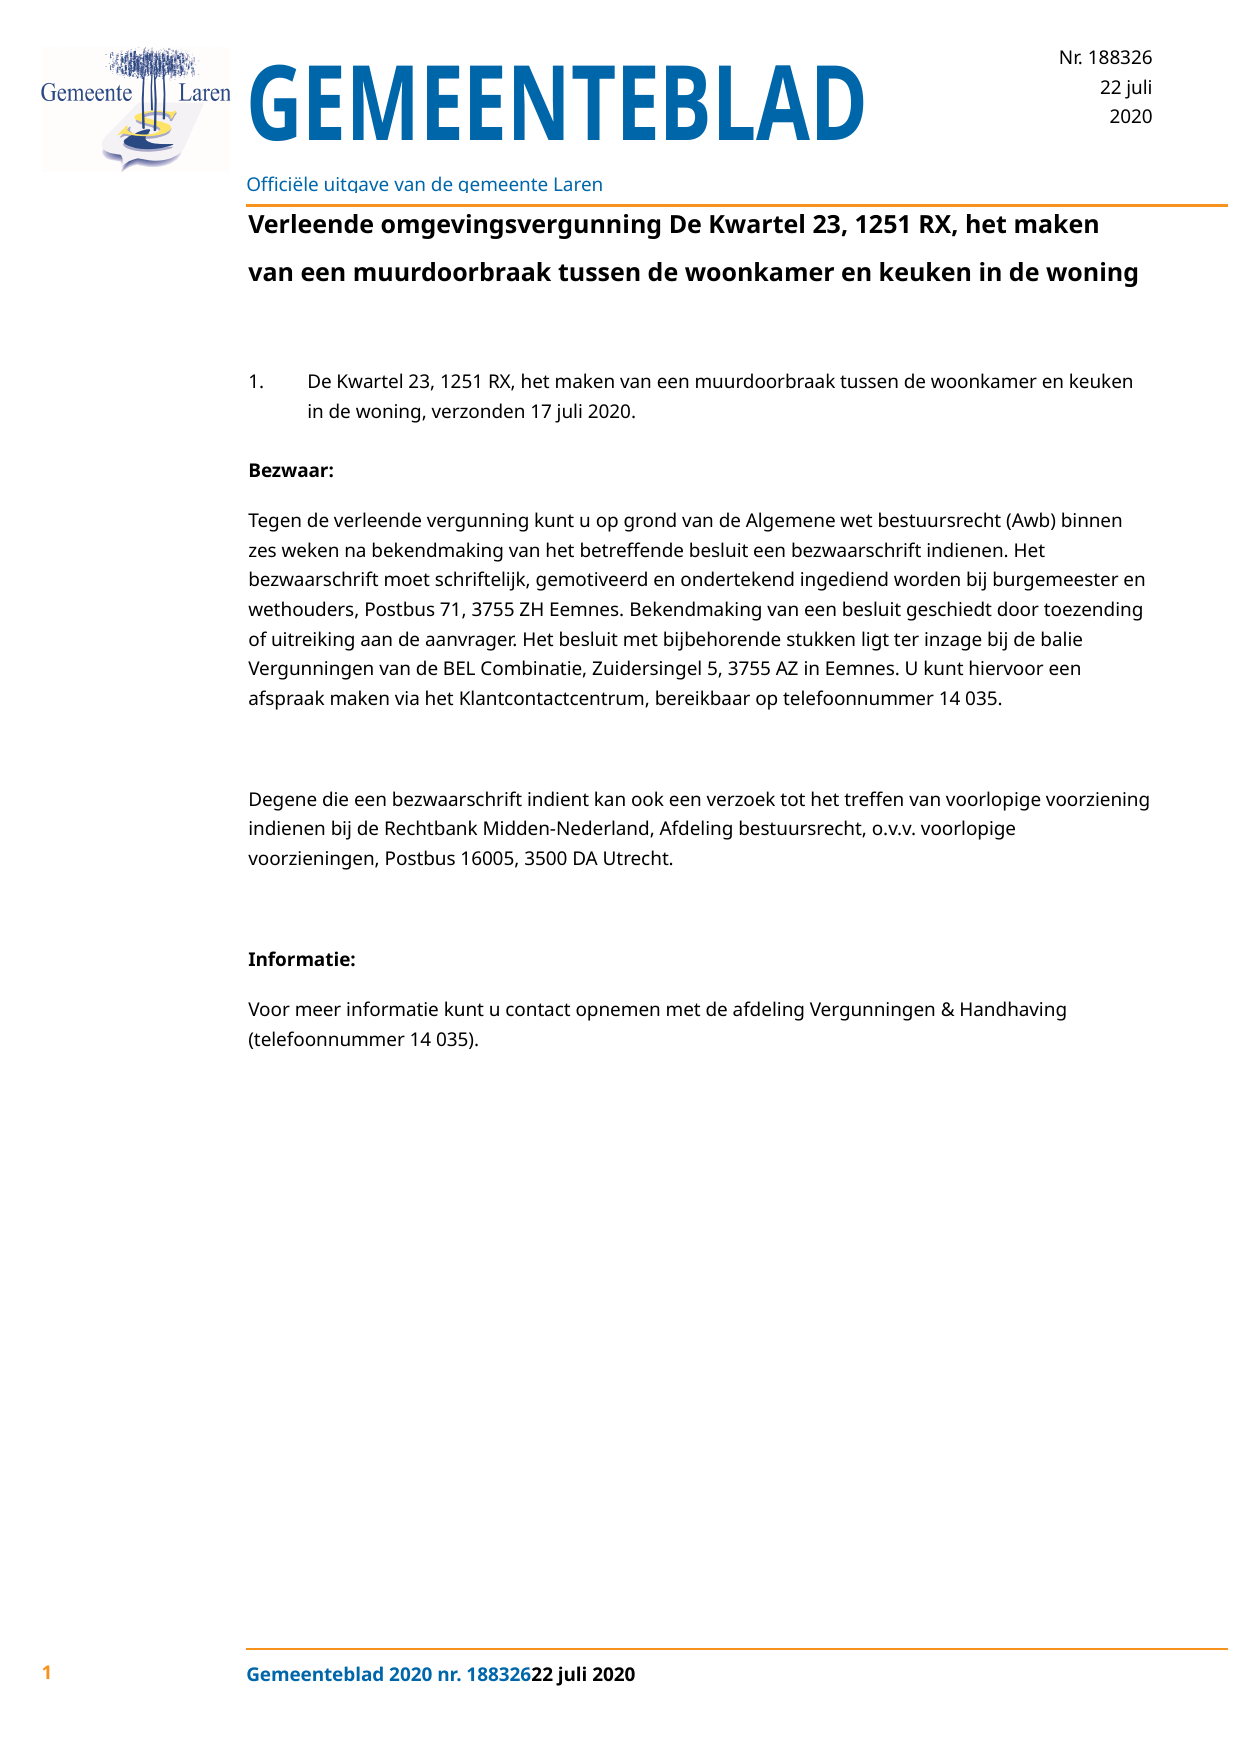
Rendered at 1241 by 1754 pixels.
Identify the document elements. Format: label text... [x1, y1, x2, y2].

text Informatie: [248, 946, 1152, 972]
list De Kwartel 23, 1251 RX, het maken van een muurdoorbraak tussen de woonkamer en keuken in de woning, verzonden 17 juli 2020. [248, 368, 1152, 424]
picture [41, 47, 231, 172]
text Bezwaar: [248, 457, 1152, 483]
text Tegen de verleende vergunning kunt u op grond van de Algemene wet bestuursrecht (Awb) binnen zes weken na bekendmaking van het betreffende besluit een bezwaarschrift indienen. Het bezwaarschrift moet schriftelijk, gemotiveerd en ondertekend ingediend worden bij burgemeester en wethouders, Postbus 71, 3755 ZH Eemnes. Bekendmaking van een besluit geschiedt door toezending of uitreiking aan de aanvrager. Het besluit met bijbehorende stukken ligt ter inzage bij de balie Vergunningen van de BEL Combinatie, Zuidersingel 5, 3755 AZ in Eemnes. U kunt hiervoor een afspraak maken via het Klantcontactcentrum, bereikbaar op telefoonnummer 14 035. [248, 507, 1152, 711]
text Voor meer informatie kunt u contact opnemen met de afdeling Vergunningen & Handhaving (telefoonnummer 14 035). [248, 996, 1152, 1052]
text Degene die een bezwaarschrift indient kan ook een verzoek tot het treffen van voorlopige voorziening indienen bij de Rechtbank Midden-Nederland, Afdeling bestuursrecht, o.v.v. voorlopige voorzieningen, Postbus 16005, 3500 DA Utrecht. [248, 786, 1152, 871]
text Verleende omgevingsvergunning De Kwartel 23, 1251 RX, het maken van een muurdoorbraak tussen de woonkamer en keuken in de woning [248, 207, 1152, 288]
